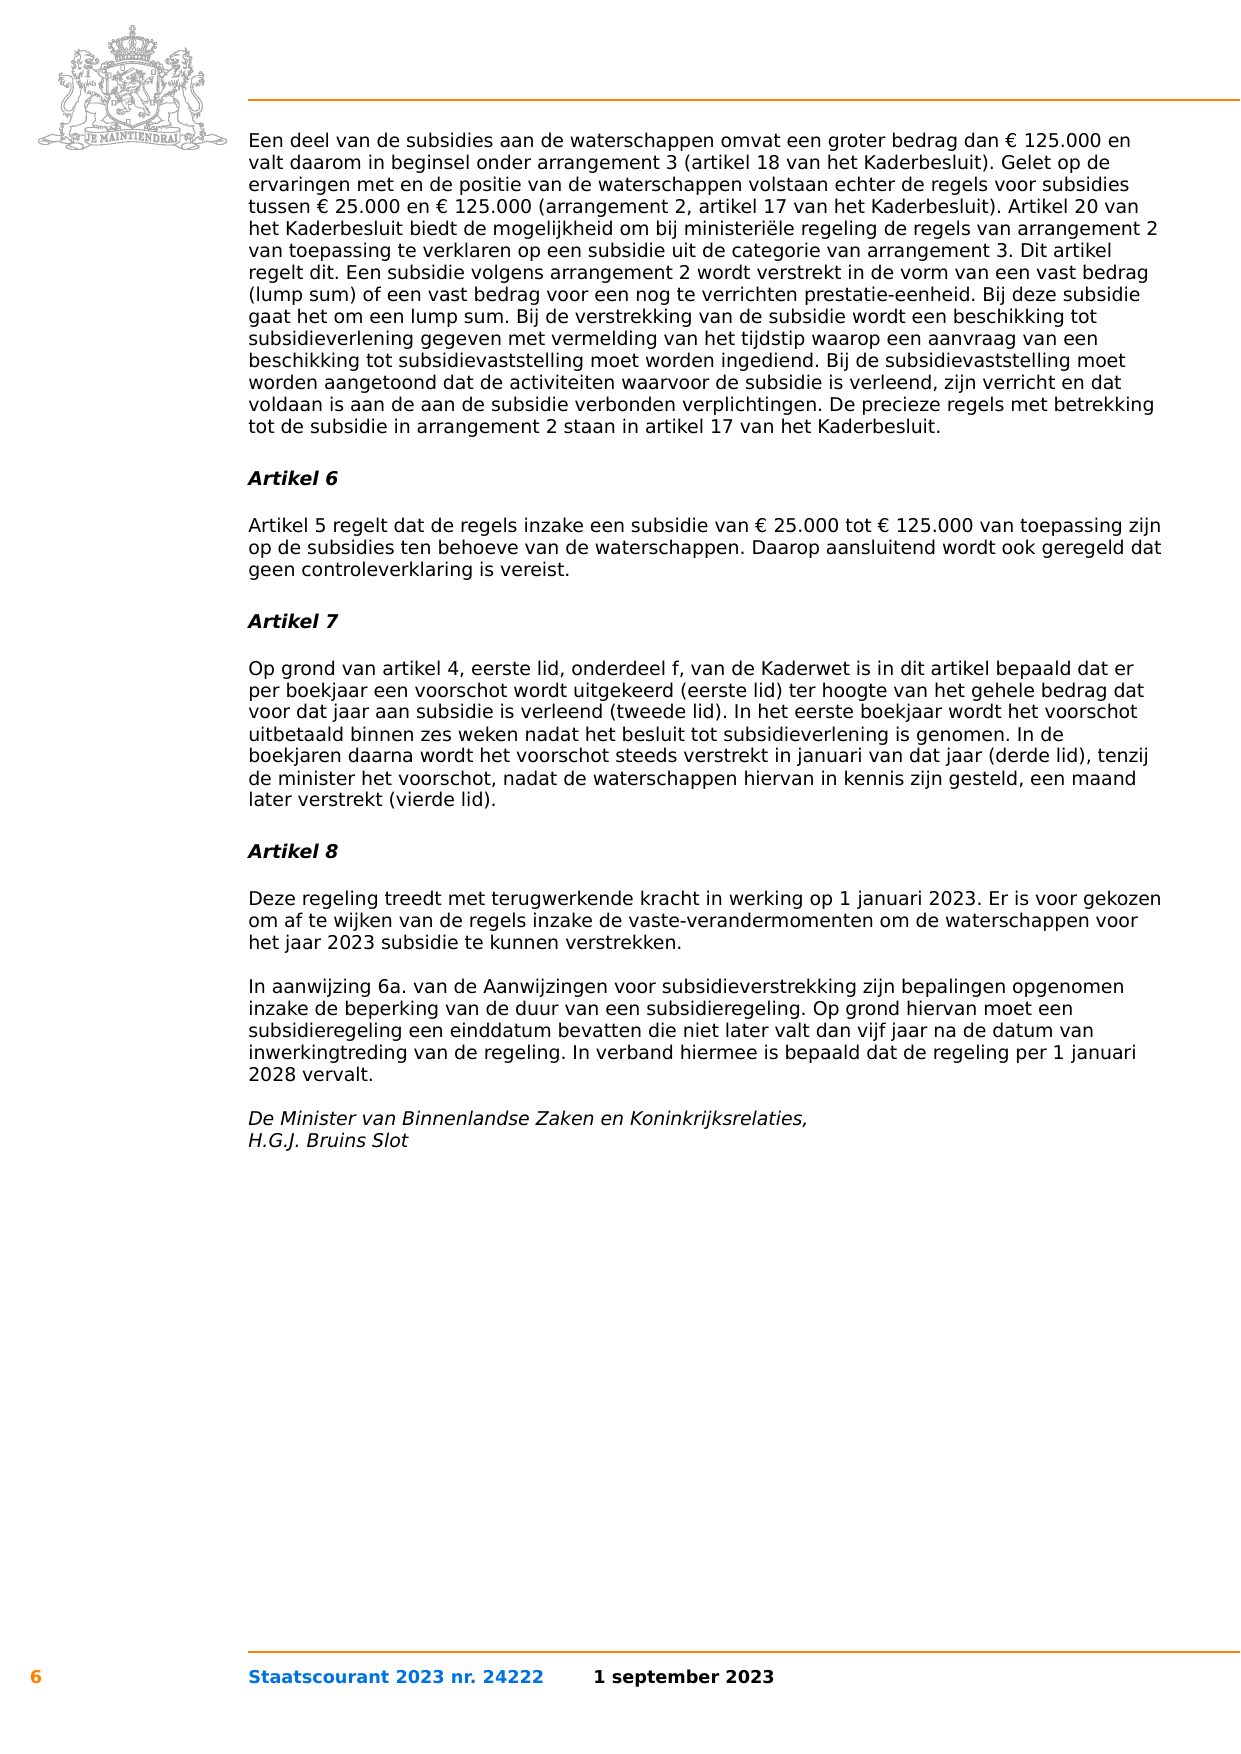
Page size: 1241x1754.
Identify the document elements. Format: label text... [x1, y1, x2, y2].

text Een deel van de subsidies aan de waterschappen omvat een groter bedrag dan € 125.000 en valt daarom in beginsel onder arrangement 3 (artikel 18 van het Kaderbesluit). Gelet op de ervaringen met en de positie van de waterschappen volstaan echter de regels voor subsidies tussen € 25.000 en € 125.000 (arrangement 2, artikel 17 van het Kaderbesluit). Artikel 20 van het Kaderbesluit biedt de mogelijkheid om bij ministeriële regeling de regels van arrangement 2 van toepassing te verklaren op een subsidie uit de categorie van arrangement 3. Dit artikel regelt dit. Een subsidie volgens arrangement 2 wordt verstrekt in de vorm van een vast bedrag (lump sum) of een vast bedrag voor een nog te verrichten prestatie-eenheid. Bij deze subsidie gaat het om een lump sum. Bij de verstrekking van de subsidie wordt een beschikking tot subsidieverlening gegeven met vermelding van het tijdstip waarop een aanvraag van een beschikking tot subsidievaststelling moet worden ingediend. Bij de subsidievaststelling moet worden aangetoond dat de activiteiten waarvoor de subsidie is verleend, zijn verricht en dat voldaan is aan de aan de subsidie verbonden verplichtingen. De precieze regels met betrekking tot de subsidie in arrangement 2 staan in artikel 17 van het Kaderbesluit. [248, 130, 1163, 438]
text Deze regeling treedt met terugwerkende kracht in werking op 1 januari 2023. Er is voor gekozen om af te wijken van de regels inzake de vaste-verandermomenten om de waterschappen voor het jaar 2023 subsidie te kunnen verstrekken. [248, 888, 1163, 954]
subtitle Artikel 6 [248, 468, 1163, 489]
picture [38, 25, 227, 150]
subtitle Artikel 7 [248, 611, 1163, 632]
text Artikel 5 regelt dat de regels inzake een subsidie van € 25.000 tot € 125.000 van toepassing zijn op de subsidies ten behoeve van de waterschappen. Daarop aansluitend wordt ook geregeld dat geen controleverklaring is vereist. [248, 514, 1163, 581]
text Op grond van artikel 4, eerste lid, onderdeel f, van de Kaderwet is in dit artikel bepaald dat er per boekjaar een voorschot wordt uitgekeerd (eerste lid) ter hoogte van het gehele bedrag dat voor dat jaar aan subsidie is verleend (tweede lid). In het eerste boekjaar wordt het voorschot uitbetaald binnen zes weken nadat het besluit tot subsidieverlening is genomen. In de boekjaren daarna wordt het voorschot steeds verstrekt in januari van dat jaar (derde lid), tenzij de minister het voorschot, nadat de waterschappen hiervan in kennis zijn gesteld, een maand later verstrekt (vierde lid). [248, 657, 1163, 811]
text De Minister van Binnenlandse Zaken en Koninkrijksrelaties, H.G.J. Bruins Slot [248, 1108, 1163, 1152]
text In aanwijzing 6a. van de Aanwijzingen voor subsidieverstrekking zijn bepalingen opgenomen inzake de beperking van de duur van een subsidieregeling. Op grond hiervan moet een subsidieregeling een einddatum bevatten die niet later valt dan vijf jaar na de datum van inwerkingtreding van de regeling. In verband hiermee is bepaald dat de regeling per 1 januari 2028 vervalt. [248, 976, 1163, 1086]
subtitle Artikel 8 [248, 841, 1163, 863]
